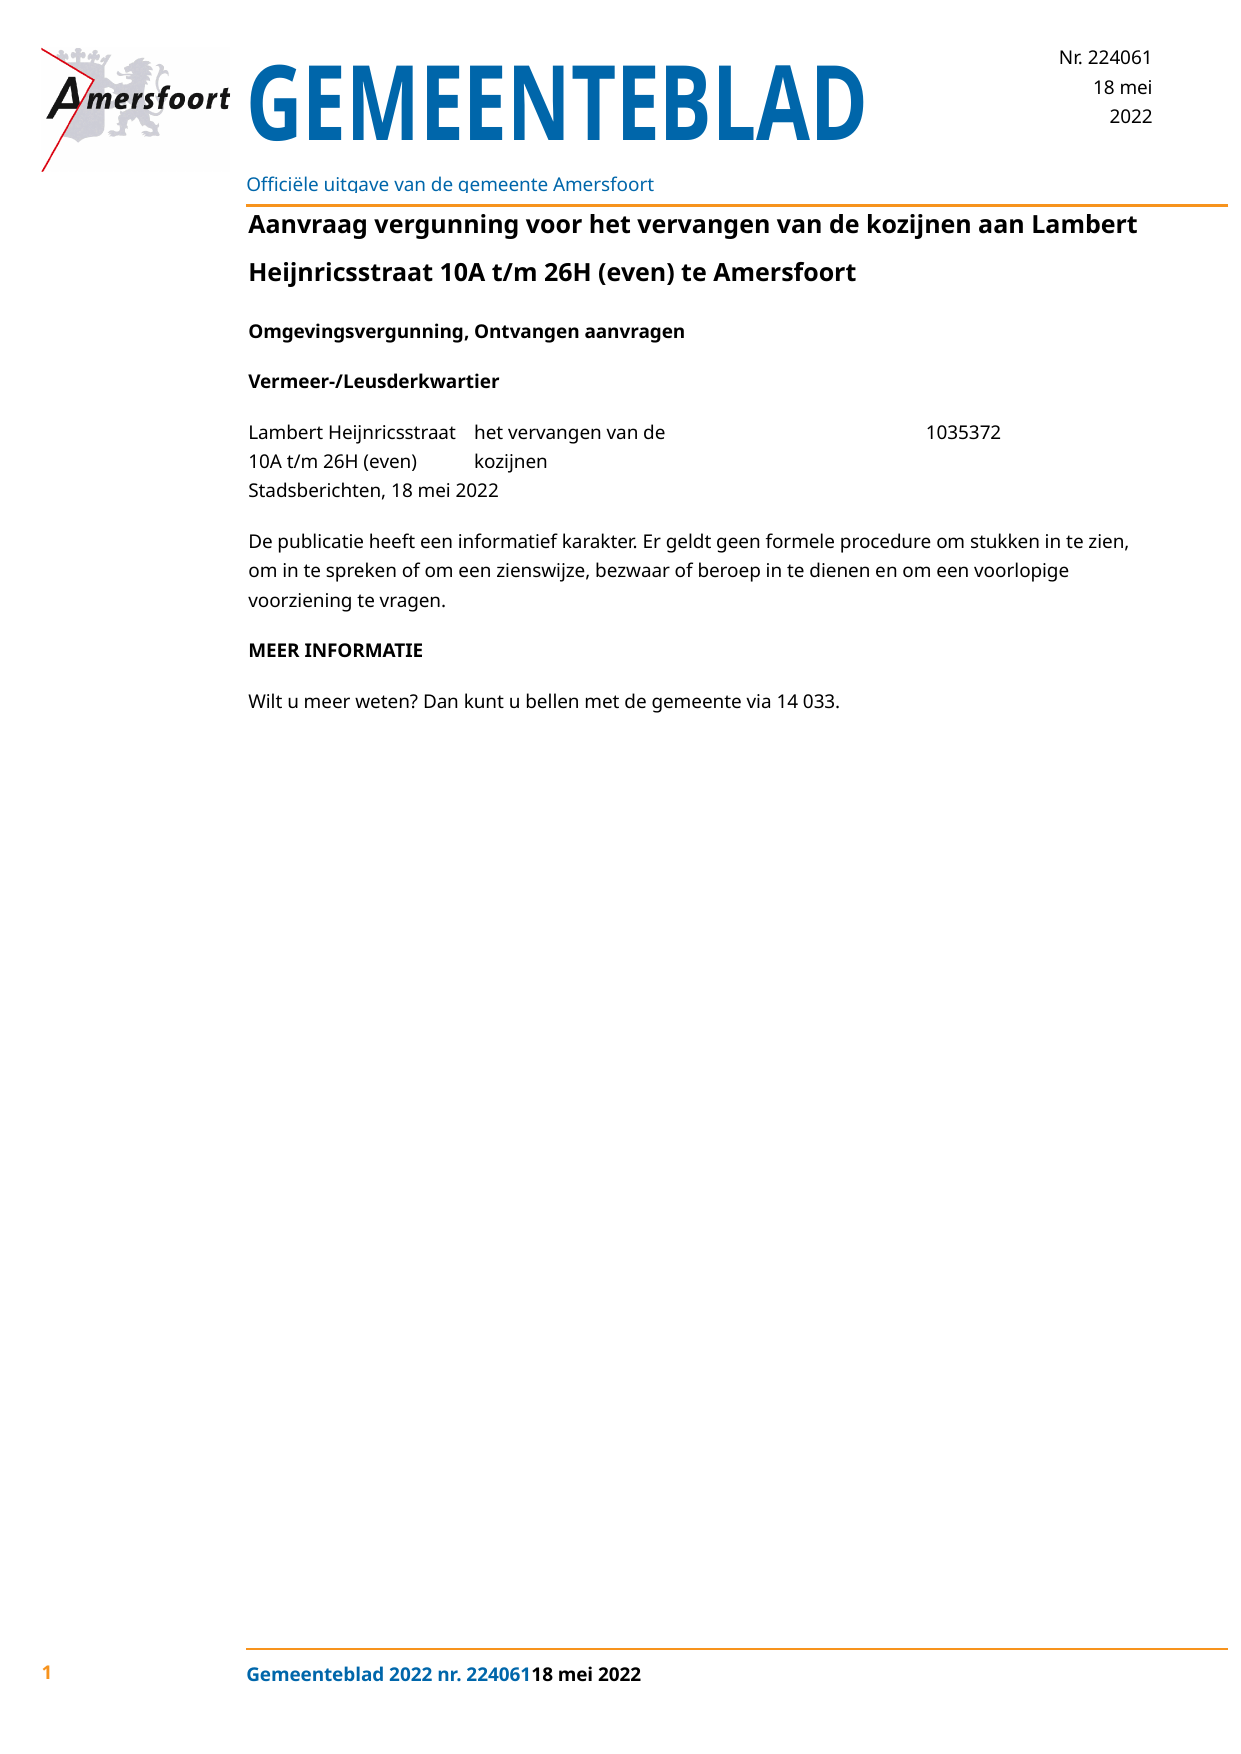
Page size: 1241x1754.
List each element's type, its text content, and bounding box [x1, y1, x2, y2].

table_header 1035372 [926, 419, 1152, 474]
text Vermeer-/Leusderkwartier [248, 368, 1152, 394]
table_header Lambert Heijnricsstraat 10A t/m 26H (even) [248, 419, 474, 474]
table_header [700, 419, 926, 474]
text De publicatie heeft een informatief karakter. Er geldt geen formele procedure om stukken in te zien, om in te spreken of om een zienswijze, bezwaar of beroep in te dienen en om een voorlopige voorziening te vragen. [248, 528, 1152, 613]
picture [41, 47, 231, 172]
text Aanvraag vergunning voor het vervangen van de kozijnen aan Lambert Heijnricsstraat 10A t/m 26H (even) te Amersfoort [248, 207, 1152, 288]
text Omgevingsvergunning, Ontvangen aanvragen [248, 318, 1152, 344]
text MEER INFORMATIE [248, 637, 1152, 663]
text Stadsberichten, 18 mei 2022 [248, 477, 1152, 503]
text Wilt u meer weten? Dan kunt u bellen met de gemeente via 14 033. [248, 688, 1152, 713]
table_header het vervangen van de kozijnen [474, 419, 700, 474]
